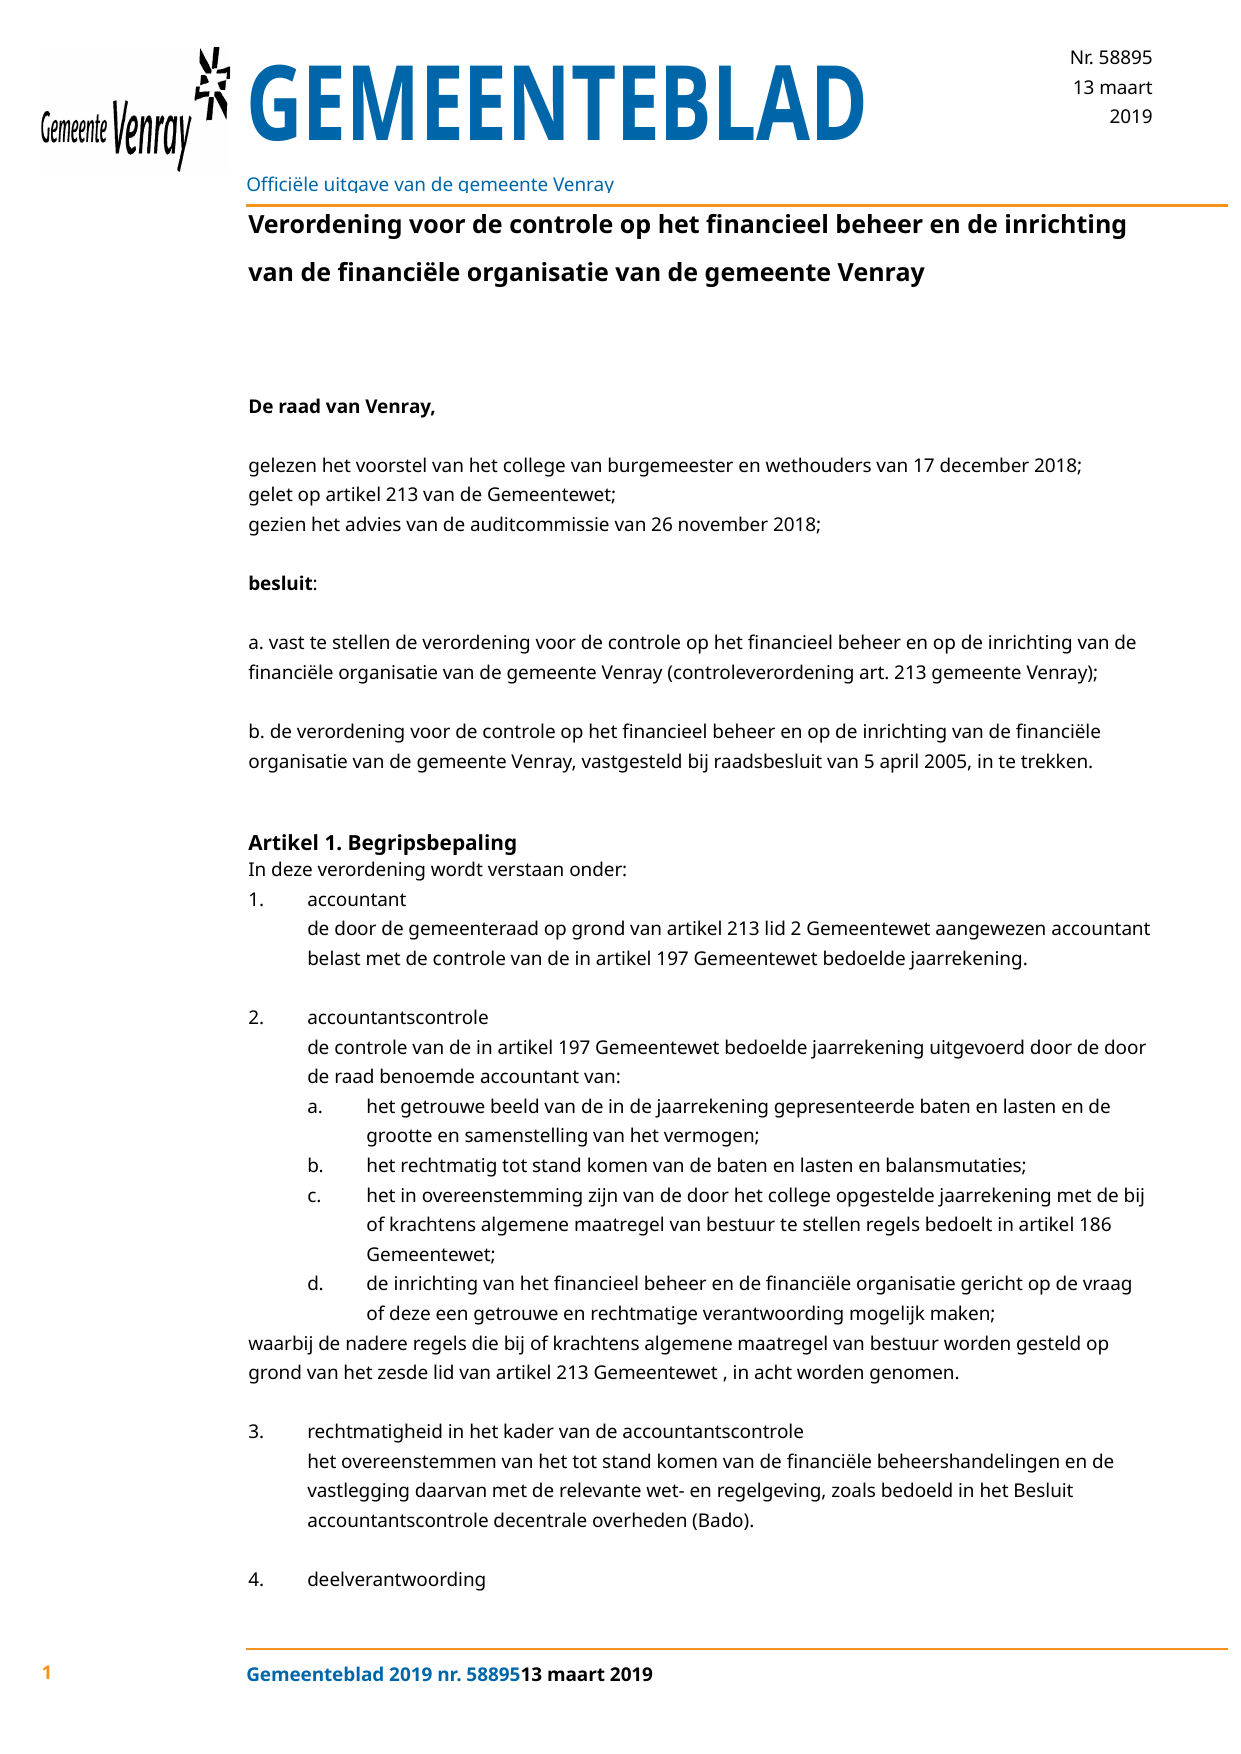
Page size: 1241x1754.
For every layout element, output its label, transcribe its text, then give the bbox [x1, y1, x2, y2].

text a. vast te stellen de verordening voor de controle op het financieel beheer en op de inrichting van de financiële organisatie van de gemeente Venray (controleverordening art. 213 gemeente Venray); [248, 629, 1152, 685]
list accountant [248, 886, 1152, 912]
text gezien het advies van de auditcommissie van 26 november 2018; [248, 511, 1152, 537]
list de door de gemeenteraad op grond van artikel 213 lid 2 Gemeentewet aangewezen accountant belast met de controle van de in artikel 197 Gemeentewet bedoelde jaarrekening. [248, 916, 1152, 971]
picture [41, 47, 231, 172]
text gelet op artikel 213 van de Gemeentewet; [248, 482, 1152, 507]
list het getrouwe beeld van de in de jaarrekening gepresenteerde baten en lasten en de grootte en samenstelling van het vermogen; [307, 1093, 1152, 1148]
text b. de verordening voor de controle op het financieel beheer en op de inrichting van de financiële organisatie van de gemeente Venray, vastgesteld bij raadsbesluit van 5 april 2005, in te trekken. [248, 718, 1152, 774]
list de controle van de in artikel 197 Gemeentewet bedoelde jaarrekening uitgevoerd door de door de raad benoemde accountant van: [248, 1034, 1152, 1089]
text besluit: [248, 570, 1152, 596]
list de inrichting van het financieel beheer en de financiële organisatie gericht op de vraag of deze een getrouwe en rechtmatige verantwoording mogelijk maken; [307, 1271, 1152, 1326]
list rechtmatigheid in het kader van de accountantscontrole [248, 1418, 1152, 1444]
list deelverantwoording [248, 1566, 1152, 1592]
text In deze verordening wordt verstaan onder: [248, 856, 1152, 882]
list het rechtmatig tot stand komen van de baten en lasten en balansmutaties; [307, 1152, 1152, 1178]
text waarbij de nadere regels die bij of krachtens algemene maatregel van bestuur worden gesteld op grond van het zesde lid van artikel 213 Gemeentewet , in acht worden genomen. [248, 1330, 1152, 1385]
list het overeenstemmen van het tot stand komen van de financiële beheershandelingen en de vastlegging daarvan met de relevante wet- en regelgeving, zoals bedoeld in het Besluit accountantscontrole decentrale overheden (Bado). [248, 1448, 1152, 1533]
text gelezen het voorstel van het college van burgemeester en wethouders van 17 december 2018; [248, 452, 1152, 478]
text De raad van Venray, [248, 393, 1152, 419]
text Verordening voor de controle op het financieel beheer en de inrichting van de financiële organisatie van de gemeente Venray [248, 207, 1152, 288]
list accountantscontrole [248, 1004, 1152, 1030]
text Artikel 1. Begripsbepaling [248, 828, 1152, 856]
list het in overeenstemming zijn van de door het college opgestelde jaarrekening met de bij of krachtens algemene maatregel van bestuur te stellen regels bedoelt in artikel 186 Gemeentewet; [307, 1182, 1152, 1267]
